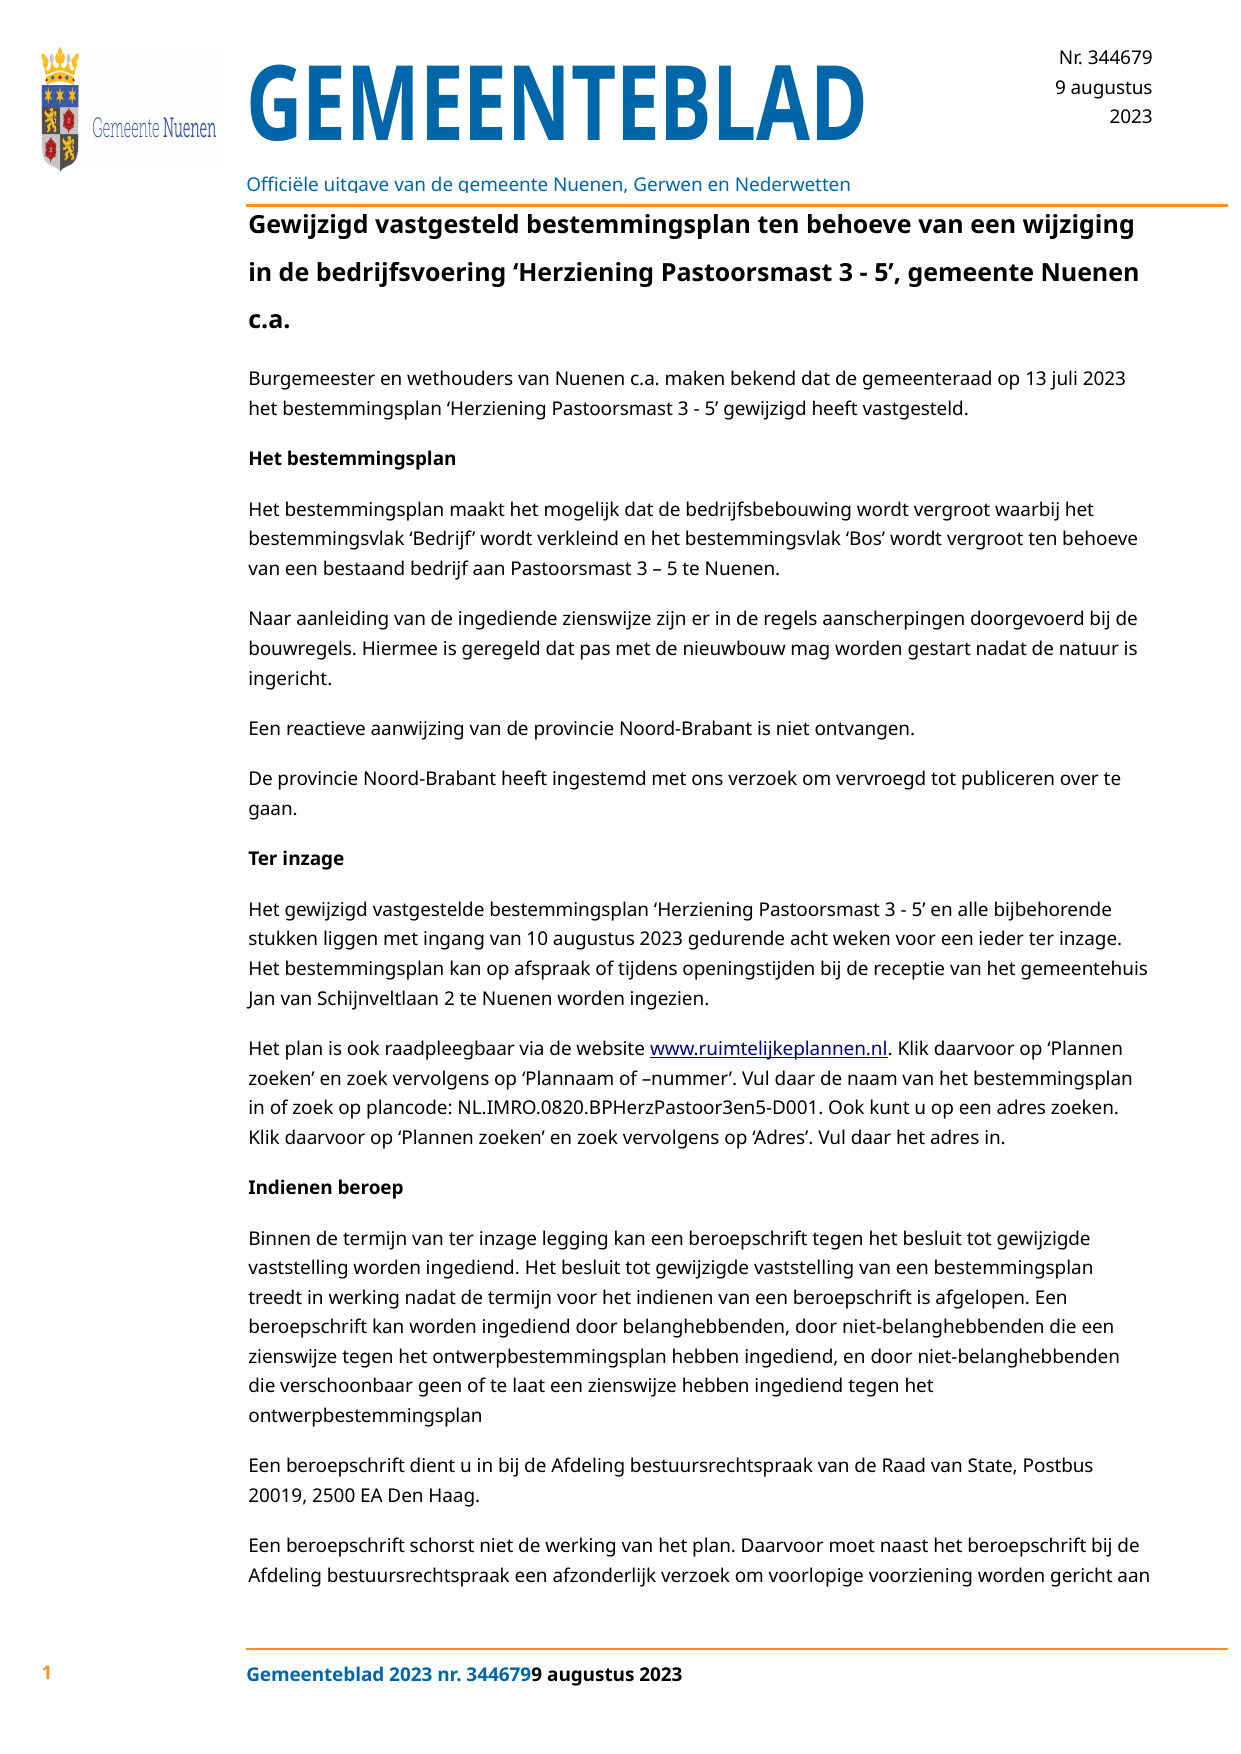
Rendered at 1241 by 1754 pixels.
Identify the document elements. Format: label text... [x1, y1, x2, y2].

text Burgemeester en wethouders van Nuenen c.a. maken bekend dat de gemeenteraad op 13 juli 2023 het bestemmingsplan ‘Herziening Pastoorsmast 3 - 5’ gewijzigd heeft vastgesteld. [248, 366, 1152, 421]
picture [41, 47, 231, 172]
text Indienen beroep [248, 1174, 1152, 1200]
text Het bestemmingsplan [248, 446, 1152, 471]
text Een reactieve aanwijzing van de provincie Noord-Brabant is niet ontvangen. [248, 715, 1152, 741]
text Het plan is ook raadpleegbaar via de website www.ruimtelijkeplannen.nl. Klik daarvoor op ‘Plannen zoeken’ en zoek vervolgens op ‘Plannaam of –nummer’. Vul daar de naam van het bestemmingsplan in of zoek op plancode: NL.IMRO.0820.BPHerzPastoor3en5-D001. Ook kunt u op een adres zoeken. Klik daarvoor op ‘Plannen zoeken’ en zoek vervolgens op ‘Adres’. Vul daar het adres in. [248, 1035, 1152, 1149]
text Naar aanleiding van de ingediende zienswijze zijn er in de regels aanscherpingen doorgevoerd bij de bouwregels. Hiermee is geregeld dat pas met de nieuwbouw mag worden gestart nadat de natuur is ingericht. [248, 606, 1152, 690]
text Een beroepschrift schorst niet de werking van het plan. Daarvoor moet naast het beroepschrift bij de Afdeling bestuursrechtspraak een afzonderlijk verzoek om voorlopige voorziening worden gericht aan [248, 1533, 1152, 1588]
text Het bestemmingsplan maakt het mogelijk dat de bedrijfsbebouwing wordt vergroot waarbij het bestemmingsvlak ‘Bedrijf’ wordt verkleind en het bestemmingsvlak ‘Bos’ wordt vergroot ten behoeve van een bestaand bedrijf aan Pastoorsmast 3 – 5 te Nuenen. [248, 496, 1152, 581]
text Gewijzigd vastgesteld bestemmingsplan ten behoeve van een wijziging in de bedrijfsvoering ‘Herziening Pastoorsmast 3 - 5’, gemeente Nuenen c.a. [248, 207, 1152, 336]
text Ter inzage [248, 846, 1152, 871]
text Binnen de termijn van ter inzage legging kan een beroepschrift tegen het besluit tot gewijzigde vaststelling worden ingediend. Het besluit tot gewijzigde vaststelling van een bestemmingsplan treedt in werking nadat de termijn voor het indienen van een beroepschrift is afgelopen. Een beroepschrift kan worden ingediend door belanghebbenden, door niet-belanghebbenden die een zienswijze tegen het ontwerpbestemmingsplan hebben ingediend, en door niet-belanghebbenden die verschoonbaar geen of te laat een zienswijze hebben ingediend tegen het ontwerpbestemmingsplan [248, 1225, 1152, 1428]
text Het gewijzigd vastgestelde bestemmingsplan ‘Herziening Pastoorsmast 3 - 5’ en alle bijbehorende stukken liggen met ingang van 10 augustus 2023 gedurende acht weken voor een ieder ter inzage. Het bestemmingsplan kan op afspraak of tijdens openingstijden bij de receptie van het gemeentehuis Jan van Schijnveltlaan 2 te Nuenen worden ingezien. [248, 896, 1152, 1010]
text Een beroepschrift dient u in bij de Afdeling bestuursrechtspraak van de Raad van State, Postbus 20019, 2500 EA Den Haag. [248, 1453, 1152, 1508]
text De provincie Noord-Brabant heeft ingestemd met ons verzoek om vervroegd tot publiceren over te gaan. [248, 766, 1152, 821]
